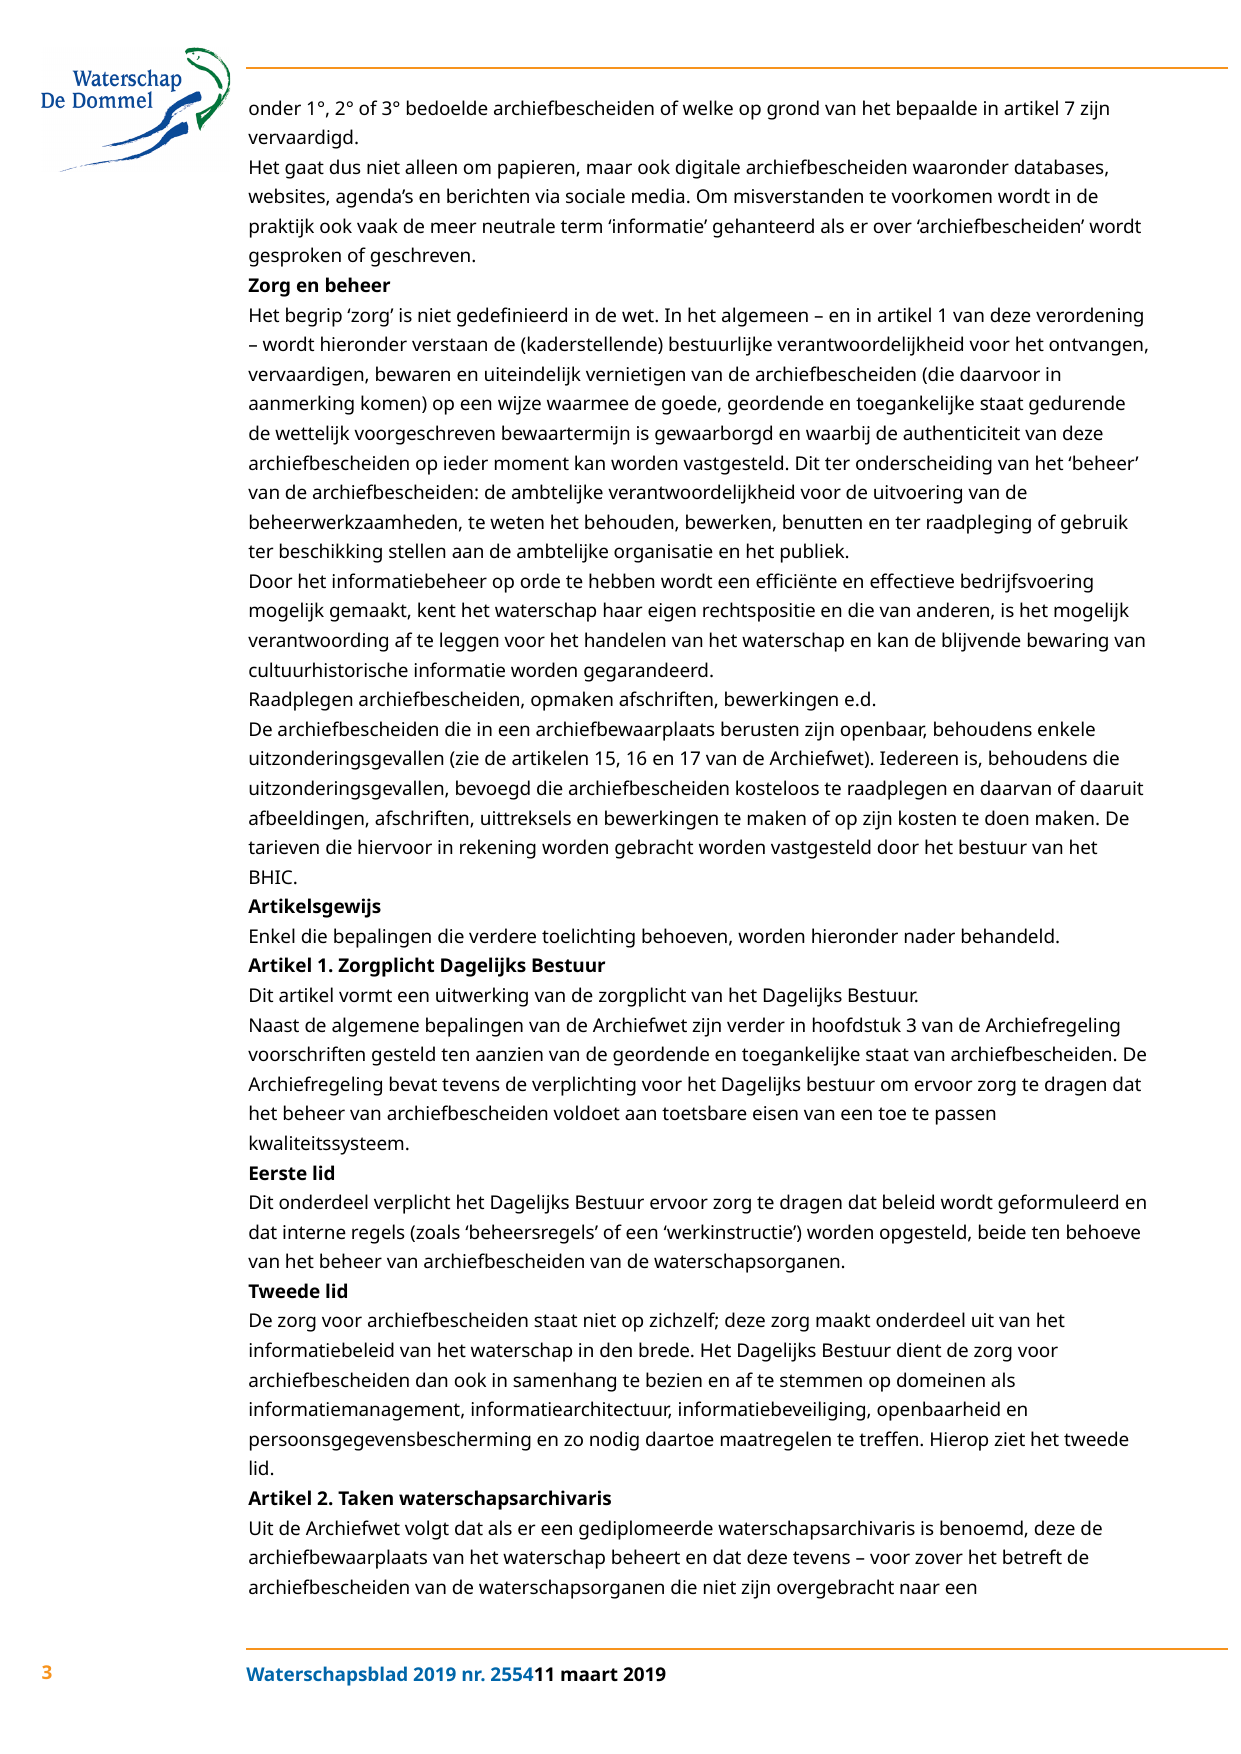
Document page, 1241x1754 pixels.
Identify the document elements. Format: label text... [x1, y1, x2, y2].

text Artikelsgewijs [248, 893, 1152, 919]
text onder 1°, 2° of 3° bedoelde archiefbescheiden of welke op grond van het bepaalde in artikel 7 zijn vervaardigd. [248, 95, 1152, 150]
text De zorg voor archiefbescheiden staat niet op zichzelf; deze zorg maakt onderdeel uit van het informatiebeleid van het waterschap in den brede. Het Dagelijks Bestuur dient de zorg voor archiefbescheiden dan ook in samenhang te bezien en af te stemmen op domeinen als informatiemanagement, informatiearchitectuur, informatiebeveiliging, openbaarheid en persoonsgegevensbescherming en zo nodig daartoe maatregelen te treffen. Hierop ziet het tweede lid. [248, 1308, 1152, 1481]
text De archiefbescheiden die in een archiefbewaarplaats berusten zijn openbaar, behoudens enkele uitzonderingsgevallen (zie de artikelen 15, 16 en 17 van de Archiefwet). Iedereen is, behoudens die uitzonderingsgevallen, bevoegd die archiefbescheiden kosteloos te raadplegen en daarvan of daaruit afbeeldingen, afschriften, uittreksels en bewerkingen te maken of op zijn kosten te doen maken. De tarieven die hiervoor in rekening worden gebracht worden vastgesteld door het bestuur van het BHIC. [248, 716, 1152, 890]
text Tweede lid [248, 1278, 1152, 1304]
text Raadplegen archiefbescheiden, opmaken afschriften, bewerkingen e.d. [248, 686, 1152, 712]
text Artikel 2. Taken waterschapsarchivaris [248, 1485, 1152, 1511]
text Uit de Archiefwet volgt dat als er een gediplomeerde waterschapsarchivaris is benoemd, deze de archiefbewaarplaats van het waterschap beheert en dat deze tevens – voor zover het betreft de archiefbescheiden van de waterschapsorganen die niet zijn overgebracht naar een [248, 1515, 1152, 1600]
text Eerste lid [248, 1160, 1152, 1186]
picture [41, 47, 231, 172]
text Enkel die bepalingen die verdere toelichting behoeven, worden hieronder nader behandeld. [248, 923, 1152, 949]
text Het begrip ‘zorg’ is niet gedefinieerd in de wet. In het algemeen – en in artikel 1 van deze verordening – wordt hieronder verstaan de (kaderstellende) bestuurlijke verantwoordelijkheid voor het ontvangen, vervaardigen, bewaren en uiteindelijk vernietigen van de archiefbescheiden (die daarvoor in aanmerking komen) op een wijze waarmee de goede, geordende en toegankelijke staat gedurende de wettelijk voorgeschreven bewaartermijn is gewaarborgd en waarbij de authenticiteit van deze archiefbescheiden op ieder moment kan worden vastgesteld. Dit ter onderscheiding van het ‘beheer’ van de archiefbescheiden: de ambtelijke verantwoordelijkheid voor de uitvoering van de beheerwerkzaamheden, te weten het behouden, bewerken, benutten en ter raadpleging of gebruik ter beschikking stellen aan de ambtelijke organisatie en het publiek. [248, 302, 1152, 564]
text Dit artikel vormt een uitwerking van de zorgplicht van het Dagelijks Bestuur. [248, 982, 1152, 1008]
text Artikel 1. Zorgplicht Dagelijks Bestuur [248, 953, 1152, 978]
text Door het informatiebeheer op orde te hebben wordt een efficiënte en effectieve bedrijfsvoering mogelijk gemaakt, kent het waterschap haar eigen rechtspositie en die van anderen, is het mogelijk verantwoording af te leggen voor het handelen van het waterschap en kan de blijvende bewaring van cultuurhistorische informatie worden gegarandeerd. [248, 568, 1152, 683]
text Naast de algemene bepalingen van de Archiefwet zijn verder in hoofdstuk 3 van de Archiefregeling voorschriften gesteld ten aanzien van de geordende en toegankelijke staat van archiefbescheiden. De Archiefregeling bevat tevens de verplichting voor het Dagelijks bestuur om ervoor zorg te dragen dat het beheer van archiefbescheiden voldoet aan toetsbare eisen van een toe te passen kwaliteitssysteem. [248, 1012, 1152, 1156]
text Het gaat dus niet alleen om papieren, maar ook digitale archiefbescheiden waaronder databases, websites, agenda’s en berichten via sociale media. Om misverstanden te voorkomen wordt in de praktijk ook vaak de meer neutrale term ‘informatie’ gehanteerd als er over ‘archiefbescheiden’ wordt gesproken of geschreven. [248, 154, 1152, 268]
text Dit onderdeel verplicht het Dagelijks Bestuur ervoor zorg te dragen dat beleid wordt geformuleerd en dat interne regels (zoals ‘beheersregels’ of een ‘werkinstructie’) worden opgesteld, beide ten behoeve van het beheer van archiefbescheiden van de waterschapsorganen. [248, 1189, 1152, 1274]
text Zorg en beheer [248, 272, 1152, 298]
